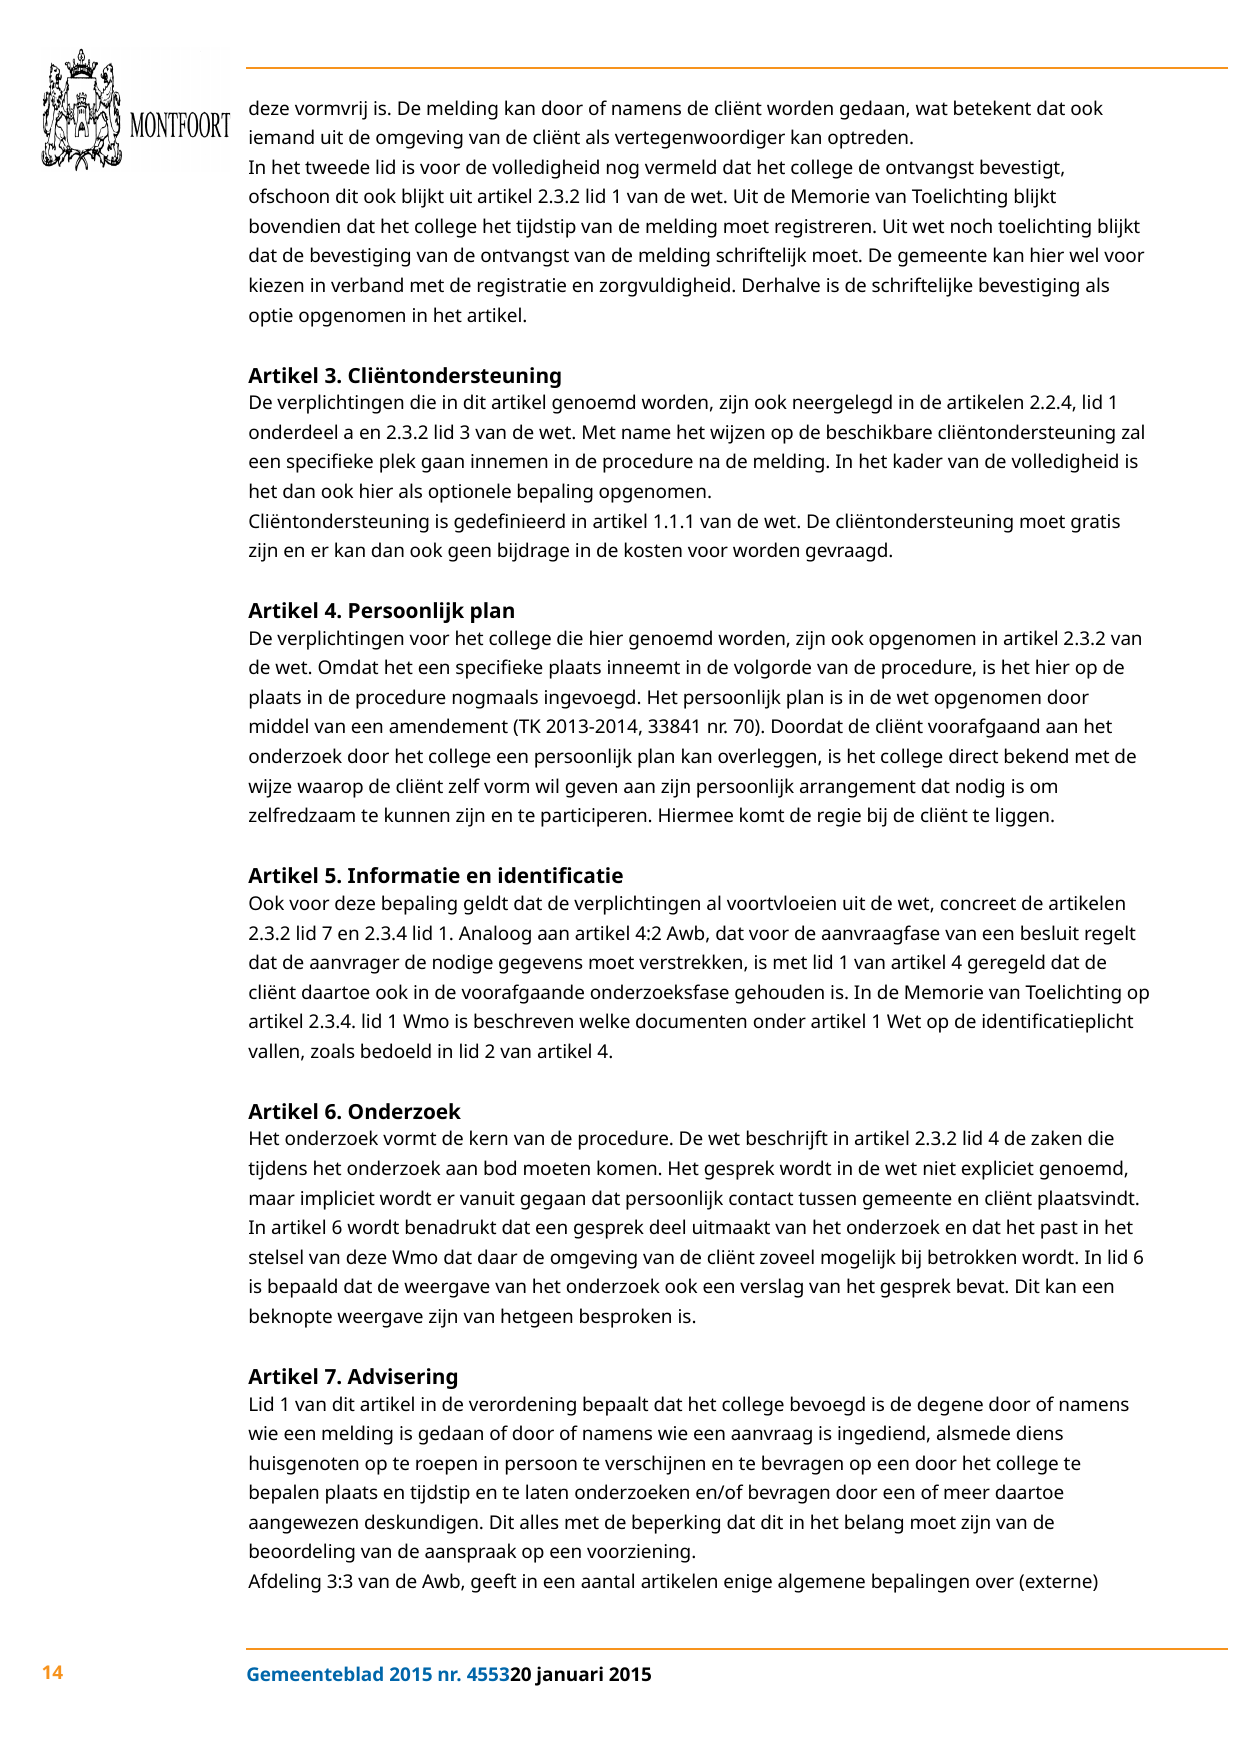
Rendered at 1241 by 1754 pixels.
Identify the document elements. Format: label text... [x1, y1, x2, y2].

text Lid 1 van dit artikel in de verordening bepaalt dat het college bevoegd is de degene door of namens wie een melding is gedaan of door of namens wie een aanvraag is ingediend, alsmede diens huisgenoten op te roepen in persoon te verschijnen en te bevragen op een door het college te bepalen plaats en tijdstip en te laten onderzoeken en/of bevragen door een of meer daartoe aangewezen deskundigen. Dit alles met de beperking dat dit in het belang moet zijn van de beoordeling van de aanspraak op een voorziening. [248, 1391, 1152, 1564]
text De verplichtingen die in dit artikel genoemd worden, zijn ook neergelegd in de artikelen 2.2.4, lid 1 onderdeel a en 2.3.2 lid 3 van de wet. Met name het wijzen op de beschikbare cliëntondersteuning zal een specifieke plek gaan innemen in de procedure na de melding. In het kader van de volledigheid is het dan ook hier als optionele bepaling opgenomen. [248, 389, 1152, 504]
text Het onderzoek vormt de kern van de procedure. De wet beschrijft in artikel 2.3.2 lid 4 de zaken die tijdens het onderzoek aan bod moeten komen. Het gesprek wordt in de wet niet expliciet genoemd, maar impliciet wordt er vanuit gegaan dat persoonlijk contact tussen gemeente en cliënt plaatsvindt. In artikel 6 wordt benadrukt dat een gesprek deel uitmaakt van het onderzoek en dat het past in het stelsel van deze Wmo dat daar de omgeving van de cliënt zoveel mogelijk bij betrokken wordt. In lid 6 is bepaald dat de weergave van het onderzoek ook een verslag van het gesprek bevat. Dit kan een beknopte weergave zijn van hetgeen besproken is. [248, 1126, 1152, 1329]
text In het tweede lid is voor de volledigheid nog vermeld dat het college de ontvangst bevestigt, ofschoon dit ook blijkt uit artikel 2.3.2 lid 1 van de wet. Uit de Memorie van Toelichting blijkt bovendien dat het college het tijdstip van de melding moet registreren. Uit wet noch toelichting blijkt dat de bevestiging van de ontvangst van de melding schriftelijk moet. De gemeente kan hier wel voor kiezen in verband met de registratie en zorgvuldigheid. Derhalve is de schriftelijke bevestiging als optie opgenomen in het artikel. [248, 154, 1152, 328]
text Artikel 7. Advisering [248, 1362, 1152, 1391]
text Afdeling 3:3 van de Awb, geeft in een aantal artikelen enige algemene bepalingen over (externe) [248, 1568, 1152, 1594]
text Artikel 3. Cliëntondersteuning [248, 361, 1152, 389]
picture [41, 47, 231, 172]
text Artikel 4. Persoonlijk plan [248, 597, 1152, 625]
text Artikel 6. Onderzoek [248, 1097, 1152, 1126]
text Cliëntondersteuning is gedefinieerd in artikel 1.1.1 van de wet. De cliëntondersteuning moet gratis zijn en er kan dan ook geen bijdrage in de kosten voor worden gevraagd. [248, 508, 1152, 563]
text De verplichtingen voor het college die hier genoemd worden, zijn ook opgenomen in artikel 2.3.2 van de wet. Omdat het een specifieke plaats inneemt in de volgorde van de procedure, is het hier op de plaats in de procedure nogmaals ingevoegd. Het persoonlijk plan is in de wet opgenomen door middel van een amendement (TK 2013-2014, 33841 nr. 70). Doordat de cliënt voorafgaand aan het onderzoek door het college een persoonlijk plan kan overleggen, is het college direct bekend met de wijze waarop de cliënt zelf vorm wil geven aan zijn persoonlijk arrangement dat nodig is om zelfredzaam te kunnen zijn en te participeren. Hiermee komt de regie bij de cliënt te liggen. [248, 625, 1152, 828]
text Ook voor deze bepaling geldt dat de verplichtingen al voortvloeien uit de wet, concreet de artikelen 2.3.2 lid 7 en 2.3.4 lid 1. Analoog aan artikel 4:2 Awb, dat voor de aanvraagfase van een besluit regelt dat de aanvrager de nodige gegevens moet verstrekken, is met lid 1 van artikel 4 geregeld dat de cliënt daartoe ook in de voorafgaande onderzoeksfase gehouden is. In de Memorie van Toelichting op artikel 2.3.4. lid 1 Wmo is beschreven welke documenten onder artikel 1 Wet op de identificatieplicht vallen, zoals bedoeld in lid 2 van artikel 4. [248, 890, 1152, 1064]
text Artikel 5. Informatie en identificatie [248, 862, 1152, 890]
text deze vormvrij is. De melding kan door of namens de cliënt worden gedaan, wat betekent dat ook iemand uit de omgeving van de cliënt als vertegenwoordiger kan optreden. [248, 95, 1152, 150]
